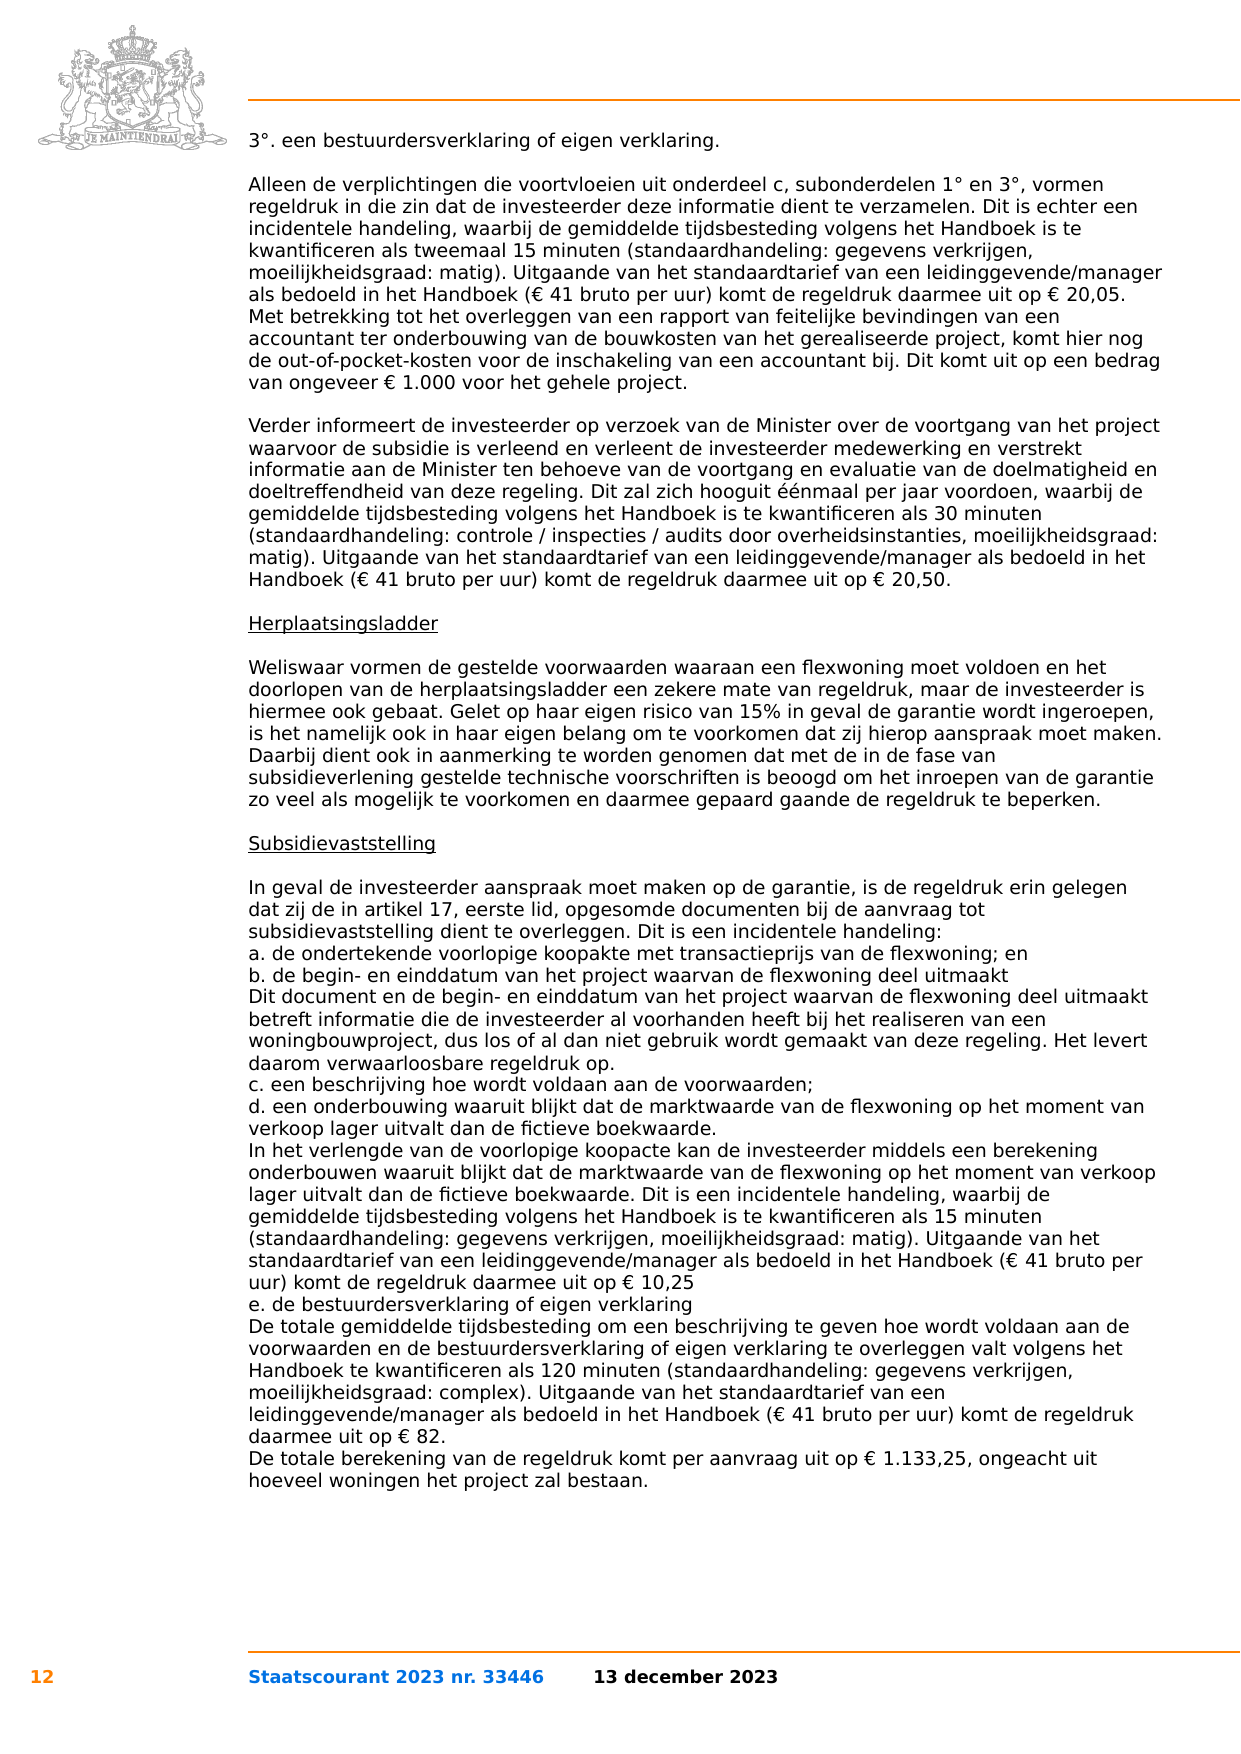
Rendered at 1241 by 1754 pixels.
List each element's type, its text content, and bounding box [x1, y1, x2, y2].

subtitle Subsidievaststelling [248, 833, 1163, 855]
text a. de ondertekende voorlopige koopakte met transactieprijs van de flexwoning; en [248, 942, 1163, 964]
text e. de bestuurdersverklaring of eigen verklaring [248, 1294, 1163, 1316]
text In het verlengde van de voorlopige koopacte kan de investeerder middels een berekening onderbouwen waaruit blijkt dat de marktwaarde van de flexwoning op het moment van verkoop lager uitvalt dan de fictieve boekwaarde. Dit is een incidentele handeling, waarbij de gemiddelde tijdsbesteding volgens het Handboek is te kwantificeren als 15 minuten (standaardhandeling: gegevens verkrijgen, moeilijkheidsgraad: matig). Uitgaande van het standaardtarief van een leidinggevende/manager als bedoeld in het Handboek (€ 41 bruto per uur) komt de regeldruk daarmee uit op € 10,25 [248, 1140, 1163, 1294]
text De totale berekening van de regeldruk komt per aanvraag uit op € 1.133,25, ongeacht uit hoeveel woningen het project zal bestaan. [248, 1448, 1163, 1492]
text Dit document en de begin- en einddatum van het project waarvan de flexwoning deel uitmaakt betreft informatie die de investeerder al voorhanden heeft bij het realiseren van een woningbouwproject, dus los of al dan niet gebruik wordt gemaakt van deze regeling. Het levert daarom verwaarloosbare regeldruk op. [248, 986, 1163, 1074]
text Alleen de verplichtingen die voortvloeien uit onderdeel c, subonderdelen 1° en 3°, vormen regeldruk in die zin dat de investeerder deze informatie dient te verzamelen. Dit is echter een incidentele handeling, waarbij de gemiddelde tijdsbesteding volgens het Handboek is te kwantificeren als tweemaal 15 minuten (standaardhandeling: gegevens verkrijgen, moeilijkheidsgraad: matig). Uitgaande van het standaardtarief van een leidinggevende/manager als bedoeld in het Handboek (€ 41 bruto per uur) komt de regeldruk daarmee uit op € 20,05. Met betrekking tot het overleggen van een rapport van feitelijke bevindingen van een accountant ter onderbouwing van de bouwkosten van het gerealiseerde project, komt hier nog de out-of-pocket-kosten voor de inschakeling van een accountant bij. Dit komt uit op een bedrag van ongeveer € 1.000 voor het gehele project. [248, 174, 1163, 393]
text Daarbij dient ook in aanmerking te worden genomen dat met de in de fase van subsidieverlening gestelde technische voorschriften is beoogd om het inroepen van de garantie zo veel als mogelijk te voorkomen en daarmee gepaard gaande de regeldruk te beperken. [248, 745, 1163, 811]
text De totale gemiddelde tijdsbesteding om een beschrijving te geven hoe wordt voldaan aan de voorwaarden en de bestuurdersverklaring of eigen verklaring te overleggen valt volgens het Handboek te kwantificeren als 120 minuten (standaardhandeling: gegevens verkrijgen, moeilijkheidsgraad: complex). Uitgaande van het standaardtarief van een leidinggevende/manager als bedoeld in het Handboek (€ 41 bruto per uur) komt de regeldruk daarmee uit op € 82. [248, 1316, 1163, 1448]
text c. een beschrijving hoe wordt voldaan aan de voorwaarden; [248, 1074, 1163, 1096]
text Weliswaar vormen de gestelde voorwaarden waaraan een flexwoning moet voldoen en het doorlopen van de herplaatsingsladder een zekere mate van regeldruk, maar de investeerder is hiermee ook gebaat. Gelet op haar eigen risico van 15% in geval de garantie wordt ingeroepen, is het namelijk ook in haar eigen belang om te voorkomen dat zij hierop aanspraak moet maken. [248, 657, 1163, 745]
text d. een onderbouwing waaruit blijkt dat de marktwaarde van de flexwoning op het moment van verkoop lager uitvalt dan de fictieve boekwaarde. [248, 1096, 1163, 1140]
text In geval de investeerder aanspraak moet maken op de garantie, is de regeldruk erin gelegen dat zij de in artikel 17, eerste lid, opgesomde documenten bij de aanvraag tot subsidievaststelling dient te overleggen. Dit is een incidentele handeling: [248, 877, 1163, 942]
subtitle Herplaatsingsladder [248, 613, 1163, 635]
picture [38, 25, 227, 150]
text Verder informeert de investeerder op verzoek van de Minister over de voortgang van het project waarvoor de subsidie is verleend en verleent de investeerder medewerking en verstrekt informatie aan de Minister ten behoeve van de voortgang en evaluatie van de doelmatigheid en doeltreffendheid van deze regeling. Dit zal zich hooguit éénmaal per jaar voordoen, waarbij de gemiddelde tijdsbesteding volgens het Handboek is te kwantificeren als 30 minuten (standaardhandeling: controle / inspecties / audits door overheidsinstanties, moeilijkheidsgraad: matig). Uitgaande van het standaardtarief van een leidinggevende/manager als bedoeld in het Handboek (€ 41 bruto per uur) komt de regeldruk daarmee uit op € 20,50. [248, 415, 1163, 591]
text 3°. een bestuurdersverklaring of eigen verklaring. [248, 130, 1163, 152]
text b. de begin- en einddatum van het project waarvan de flexwoning deel uitmaakt [248, 964, 1163, 986]
